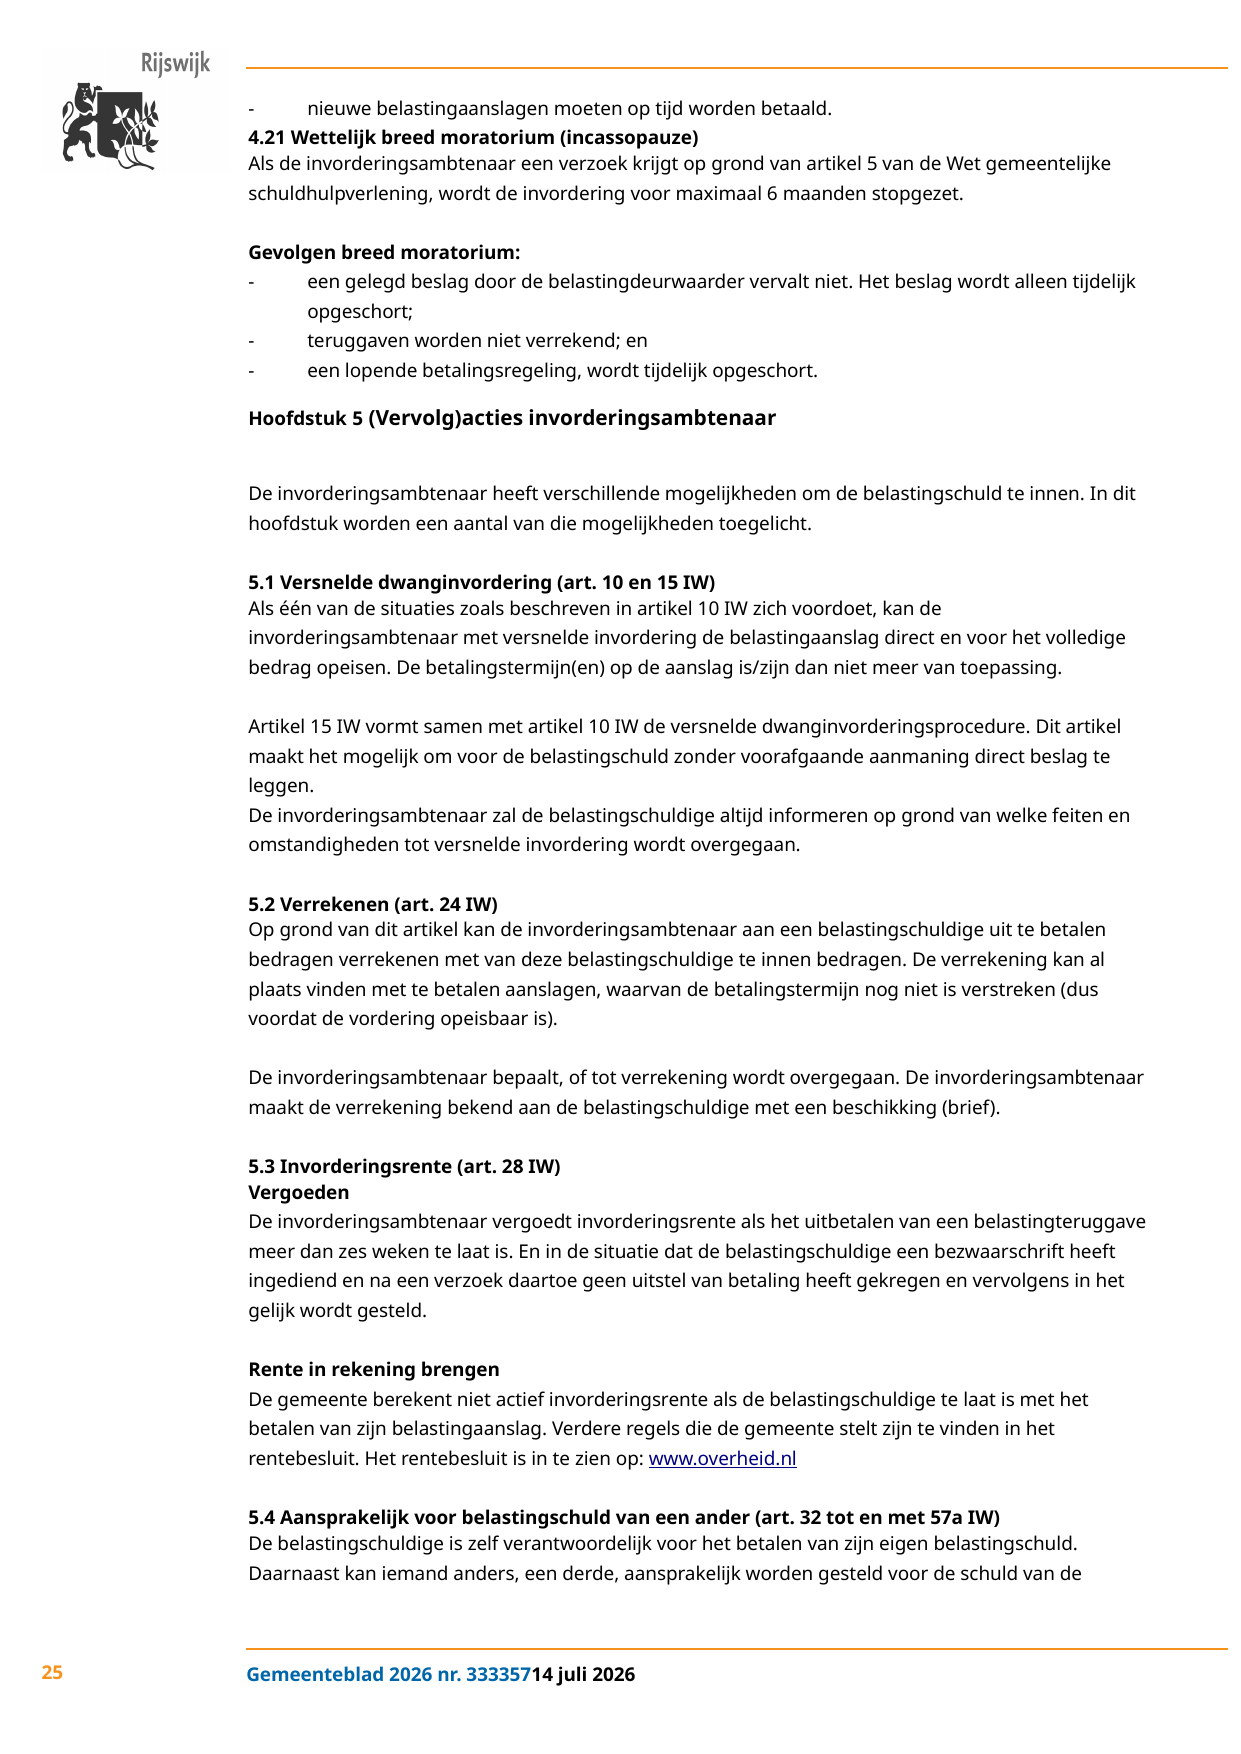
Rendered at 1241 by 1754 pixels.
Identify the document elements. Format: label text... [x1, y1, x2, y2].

text Daarnaast kan iemand anders, een derde, aansprakelijk worden gesteld voor de schuld van de [248, 1560, 1152, 1585]
list nieuwe belastingaanslagen moeten op tijd worden betaald. [248, 95, 1152, 121]
text Hoofdstuk 5 (Vervolg)acties invorderingsambtenaar [248, 403, 1152, 431]
text Als één van de situaties zoals beschreven in artikel 10 IW zich voordoet, kan de invorderingsambtenaar met versnelde invordering de belastingaanslag direct en voor het volledige bedrag opeisen. De betalingstermijn(en) op de aanslag is/zijn dan niet meer van toepassing. [248, 595, 1152, 680]
text Rente in rekening brengen [248, 1356, 1152, 1382]
text De invorderingsambtenaar zal de belastingschuldige altijd informeren op grond van welke feiten en omstandigheden tot versnelde invordering wordt overgegaan. [248, 802, 1152, 857]
text Artikel 15 IW vormt samen met artikel 10 IW de versnelde dwanginvorderingsprocedure. Dit artikel maakt het mogelijk om voor de belastingschuld zonder voorafgaande aanmaning direct beslag te leggen. [248, 713, 1152, 798]
text 5.3 Invorderingsrente (art. 28 IW) [248, 1153, 1152, 1179]
text 5.2 Verrekenen (art. 24 IW) [248, 891, 1152, 917]
text 5.1 Versnelde dwanginvordering (art. 10 en 15 IW) [248, 569, 1152, 595]
list een gelegd beslag door de belastingdeurwaarder vervalt niet. Het beslag wordt alleen tijdelijk opgeschort; [248, 268, 1152, 324]
text Gevolgen breed moratorium: [248, 239, 1152, 264]
picture [41, 47, 231, 172]
text De invorderingsambtenaar bepaalt, of tot verrekening wordt overgegaan. De invorderingsambtenaar maakt de verrekening bekend aan de belastingschuldige met een beschikking (brief). [248, 1064, 1152, 1120]
text Als de invorderingsambtenaar een verzoek krijgt op grond van artikel 5 van de Wet gemeentelijke schuldhulpverlening, wordt de invordering voor maximaal 6 maanden stopgezet. [248, 150, 1152, 205]
text 5.4 Aansprakelijk voor belastingschuld van een ander (art. 32 tot en met 57a IW) [248, 1504, 1152, 1530]
text Op grond van dit artikel kan de invorderingsambtenaar aan een belastingschuldige uit te betalen bedragen verrekenen met van deze belastingschuldige te innen bedragen. De verrekening kan al plaats vinden met te betalen aanslagen, waarvan de betalingstermijn nog niet is verstreken (dus voordat de vordering opeisbaar is). [248, 917, 1152, 1031]
text Vergoeden [248, 1179, 1152, 1205]
text De belastingschuldige is zelf verantwoordelijk voor het betalen van zijn eigen belastingschuld. [248, 1530, 1152, 1556]
list een lopende betalingsregeling, wordt tijdelijk opgeschort. [248, 357, 1152, 383]
list teruggaven worden niet verrekend; en [248, 328, 1152, 353]
text 4.21 Wettelijk breed moratorium (incassopauze) [248, 124, 1152, 150]
text De invorderingsambtenaar heeft verschillende mogelijkheden om de belastingschuld te innen. In dit hoofdstuk worden een aantal van die mogelijkheden toegelicht. [248, 481, 1152, 536]
text De gemeente berekent niet actief invorderingsrente als de belastingschuldige te laat is met het betalen van zijn belastingaanslag. Verdere regels die de gemeente stelt zijn te vinden in het rentebesluit. Het rentebesluit is in te zien op: www.overheid.nl [248, 1386, 1152, 1471]
text De invorderingsambtenaar vergoedt invorderingsrente als het uitbetalen van een belastingteruggave meer dan zes weken te laat is. En in de situatie dat de belastingschuldige een bezwaarschrift heeft ingediend en na een verzoek daartoe geen uitstel van betaling heeft gekregen en vervolgens in het gelijk wordt gesteld. [248, 1208, 1152, 1323]
